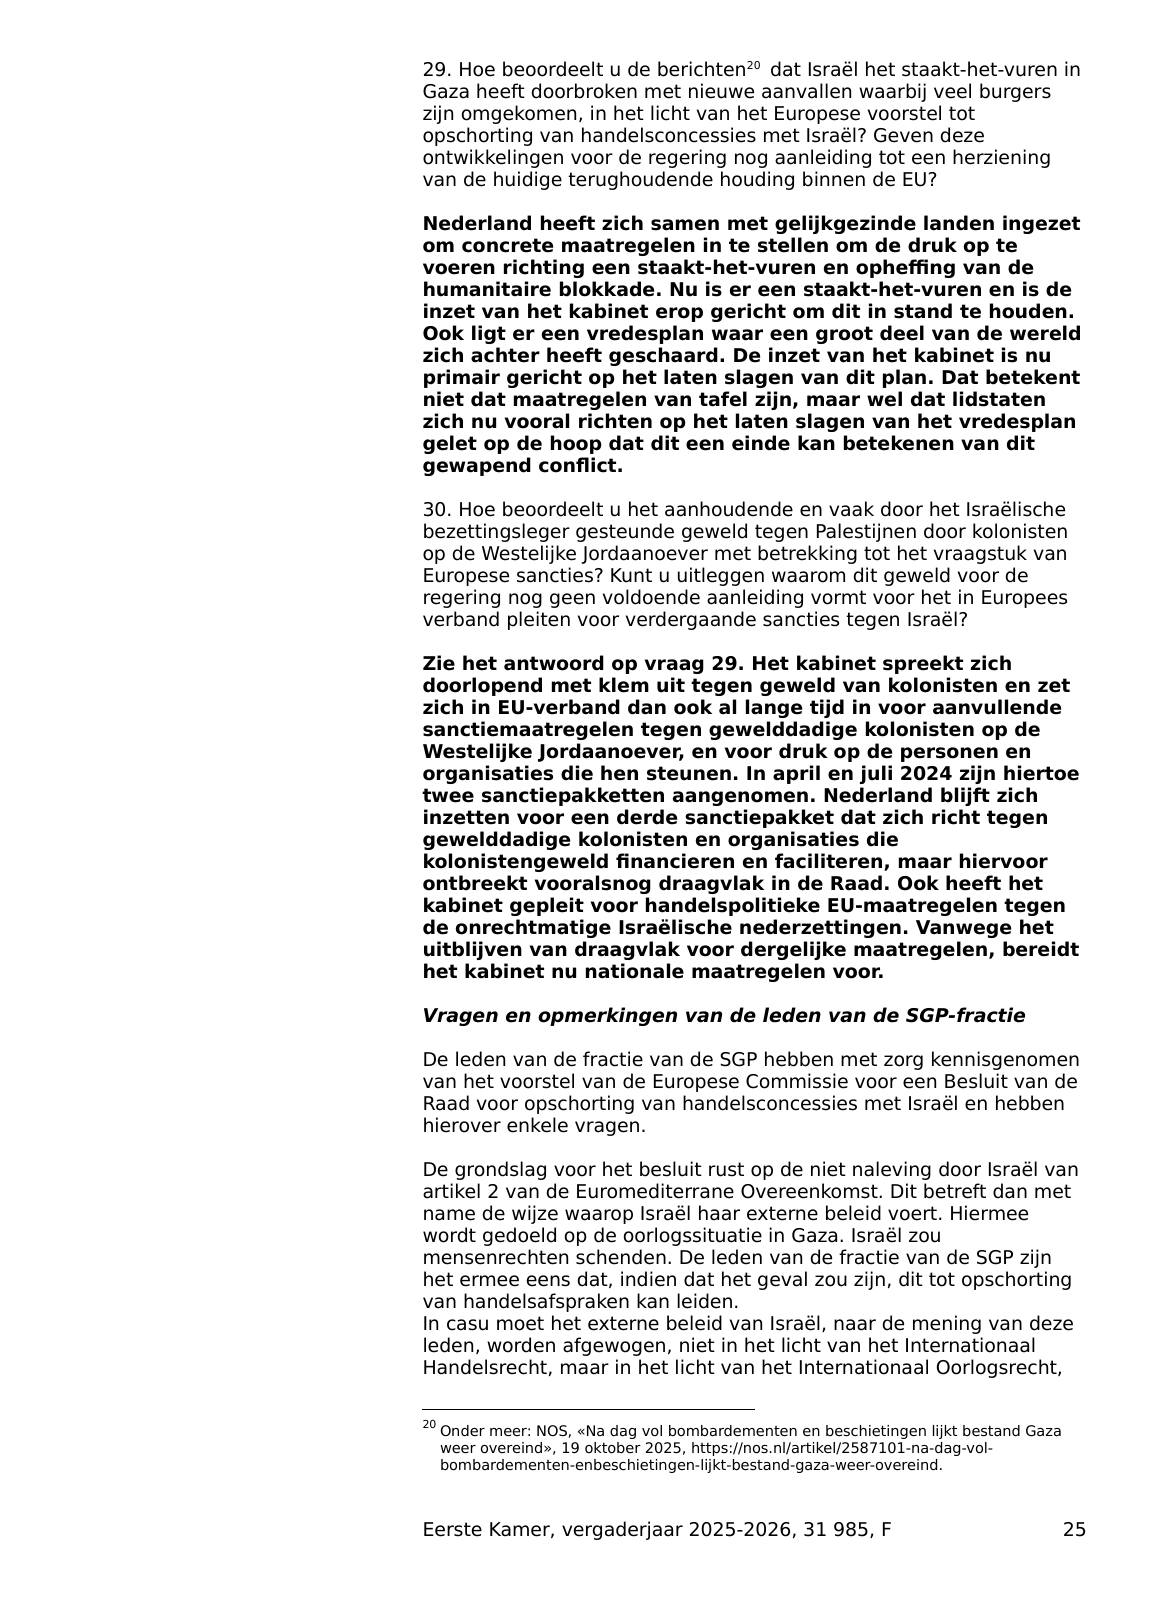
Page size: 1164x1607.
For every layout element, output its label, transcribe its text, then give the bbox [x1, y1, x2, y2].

text In casu moet het externe beleid van Israël, naar de mening van deze leden, worden afgewogen, niet in het licht van het Internationaal Handelsrecht, maar in het licht van het Internationaal Oorlogsrecht, [422, 1313, 1087, 1379]
text De grondslag voor het besluit rust op de niet naleving door Israël van artikel 2 van de Euromediterrane Overeenkomst. Dit betreft dan met name de wijze waarop Israël haar externe beleid voert. Hiermee wordt gedoeld op de oorlogssituatie in Gaza. Israël zou mensenrechten schenden. De leden van de fractie van de SGP zijn het ermee eens dat, indien dat het geval zou zijn, dit tot opschorting van handelsafspraken kan leiden. [422, 1159, 1087, 1313]
text Zie het antwoord op vraag 29. Het kabinet spreekt zich doorlopend met klem uit tegen geweld van kolonisten en zet zich in EU-verband dan ook al lange tijd in voor aanvullende sanctiemaatregelen tegen gewelddadige kolonisten op de Westelijke Jordaanoever, en voor druk op de personen en organisaties die hen steunen. In april en juli 2024 zijn hiertoe twee sanctiepakketten aangenomen. Nederland blijft zich inzetten voor een derde sanctiepakket dat zich richt tegen gewelddadige kolonisten en organisaties die kolonistengeweld financieren en faciliteren, maar hiervoor ontbreekt vooralsnog draagvlak in de Raad. Ook heeft het kabinet gepleit voor handelspolitieke EU-maatregelen tegen de onrechtmatige Israëlische nederzettingen. Vanwege het uitblijven van draagvlak voor dergelijke maatregelen, bereidt het kabinet nu nationale maatregelen voor. [422, 653, 1087, 983]
text De leden van de fractie van de SGP hebben met zorg kennisgenomen van het voorstel van de Europese Commissie voor een Besluit van de Raad voor opschorting van handelsconcessies met Israël en hebben hierover enkele vragen. [422, 1049, 1087, 1137]
text 30. Hoe beoordeelt u het aanhoudende en vaak door het Israëlische bezettingsleger gesteunde geweld tegen Palestijnen door kolonisten op de Westelijke Jordaanoever met betrekking tot het vraagstuk van Europese sancties? Kunt u uitleggen waarom dit geweld voor de regering nog geen voldoende aanleiding vormt voor het in Europees verband pleiten voor verdergaande sancties tegen Israël? [422, 499, 1087, 631]
text Onder meer: NOS, «Na dag vol bombardementen en beschietingen lijkt bestand Gaza weer overeind», 19 oktober 2025, https://nos.nl/artikel/2587101-na-dag-vol-bombardementen-enbeschietingen-lijkt-bestand-gaza-weer-overeind. [422, 1418, 1087, 1474]
text 29. Hoe beoordeelt u de berichten dat Israël het staakt-het-vuren in Gaza heeft doorbroken met nieuwe aanvallen waarbij veel burgers zijn omgekomen, in het licht van het Europese voorstel tot opschorting van handelsconcessies met Israël? Geven deze ontwikkelingen voor de regering nog aanleiding tot een herziening van de huidige terughoudende houding binnen de EU? [422, 59, 1087, 191]
text Nederland heeft zich samen met gelijkgezinde landen ingezet om concrete maatregelen in te stellen om de druk op te voeren richting een staakt-het-vuren en opheffing van de humanitaire blokkade. Nu is er een staakt-het-vuren en is de inzet van het kabinet erop gericht om dit in stand te houden. Ook ligt er een vredesplan waar een groot deel van de wereld zich achter heeft geschaard. De inzet van het kabinet is nu primair gericht op het laten slagen van dit plan. Dat betekent niet dat maatregelen van tafel zijn, maar wel dat lidstaten zich nu vooral richten op het laten slagen van het vredesplan gelet op de hoop dat dit een einde kan betekenen van dit gewapend conflict. [422, 213, 1087, 477]
subtitle Vragen en opmerkingen van de leden van de SGP-fractie [422, 1005, 1087, 1027]
